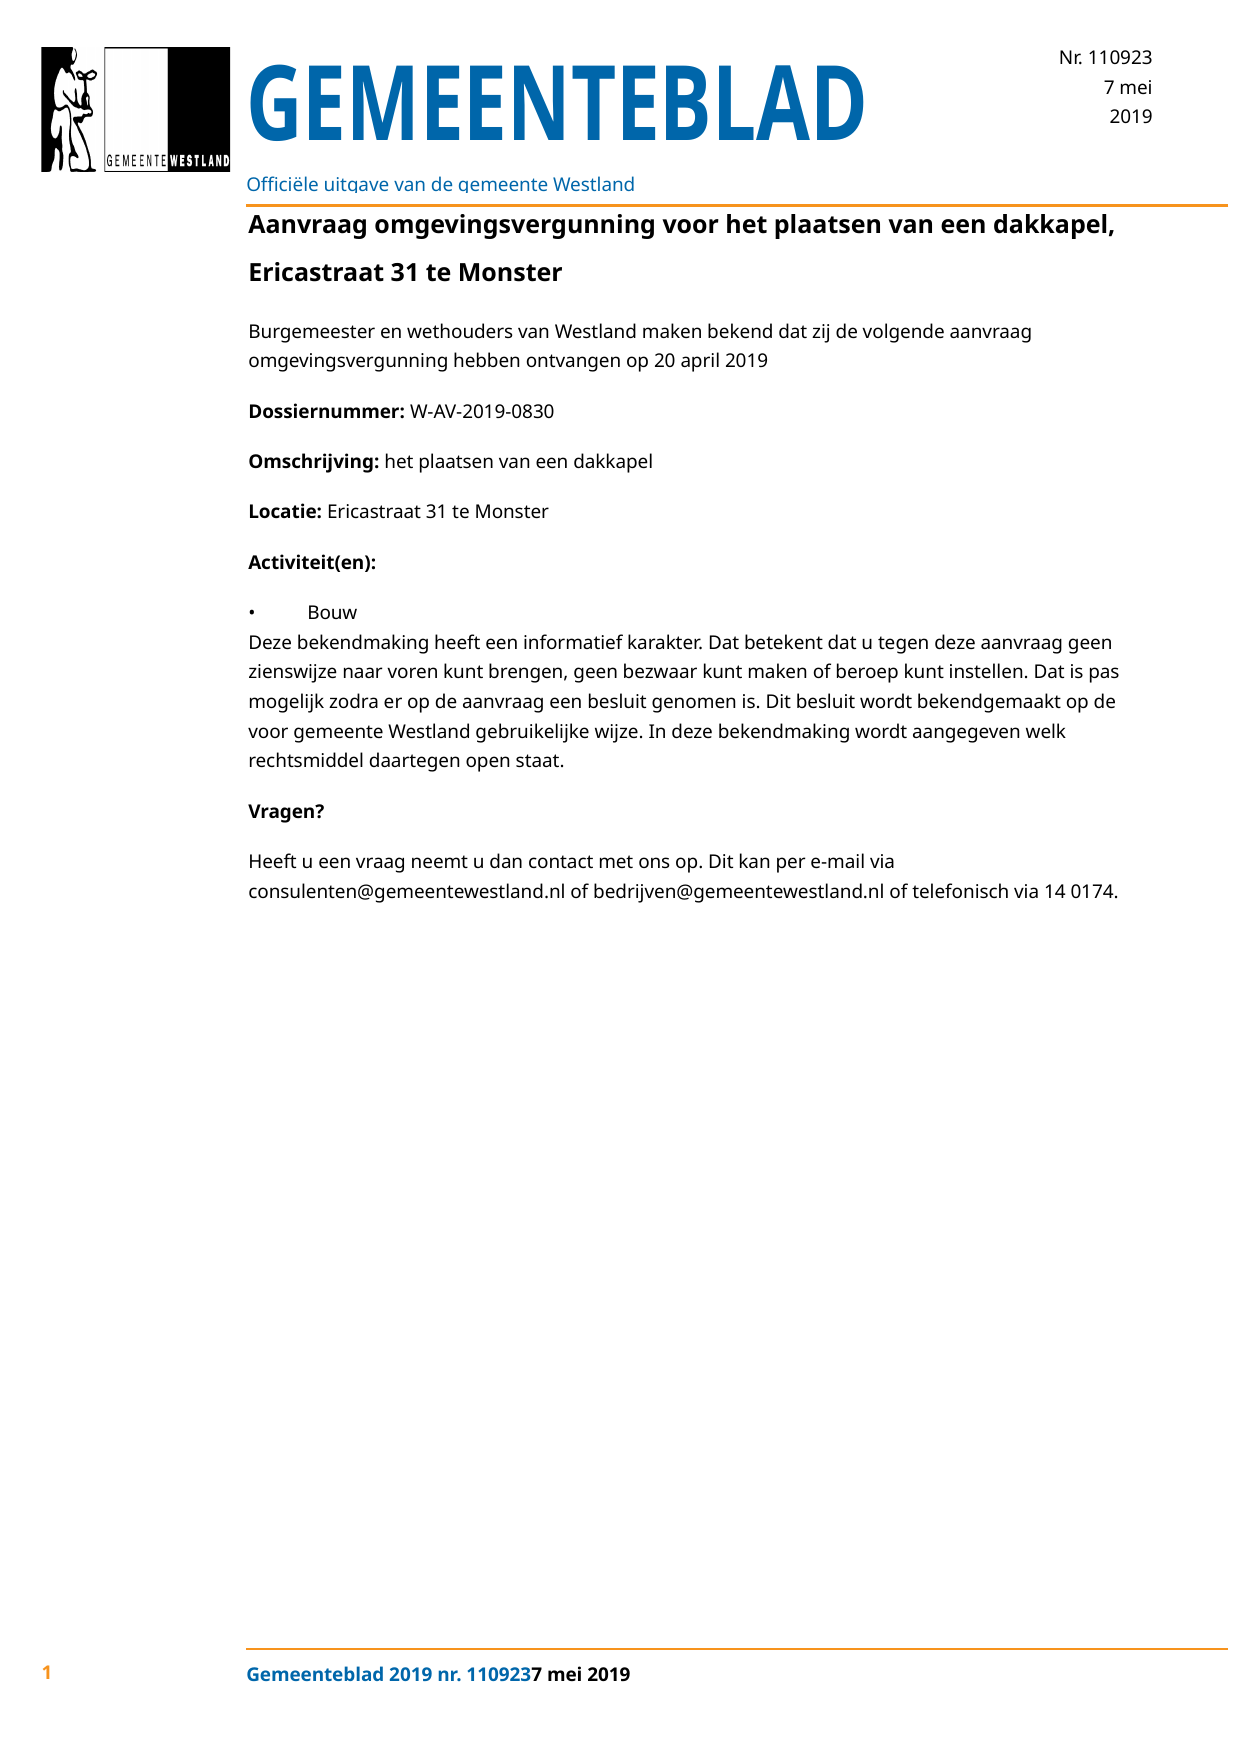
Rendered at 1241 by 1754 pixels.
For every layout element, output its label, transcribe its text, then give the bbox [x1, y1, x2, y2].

text Locatie: Ericastraat 31 te Monster [248, 499, 1152, 524]
picture [41, 47, 231, 172]
text Aanvraag omgevingsvergunning voor het plaatsen van een dakkapel, Ericastraat 31 te Monster [248, 207, 1152, 288]
text Omschrijving: het plaatsen van een dakkapel [248, 448, 1152, 474]
text Vragen? [248, 798, 1152, 824]
text Deze bekendmaking heeft een informatief karakter. Dat betekent dat u tegen deze aanvraag geen zienswijze naar voren kunt brengen, geen bezwaar kunt maken of beroep kunt instellen. Dat is pas mogelijk zodra er op de aanvraag een besluit genomen is. Dit besluit wordt bekendgemaakt op de voor gemeente Westland gebruikelijke wijze. In deze bekendmaking wordt aangegeven welk rechtsmiddel daartegen open staat. [248, 629, 1152, 773]
text Burgemeester en wethouders van Westland maken bekend dat zij de volgende aanvraag omgevingsvergunning hebben ontvangen op 20 april 2019 [248, 318, 1152, 373]
text Activiteit(en): [248, 549, 1152, 575]
list Bouw [248, 599, 1152, 625]
text Heeft u een vraag neemt u dan contact met ons op. Dit kan per e-mail via consulenten@gemeentewestland.nl of bedrijven@gemeentewestland.nl of telefonisch via 14 0174. [248, 848, 1152, 904]
text Dossiernummer: W-AV-2019-0830 [248, 398, 1152, 424]
